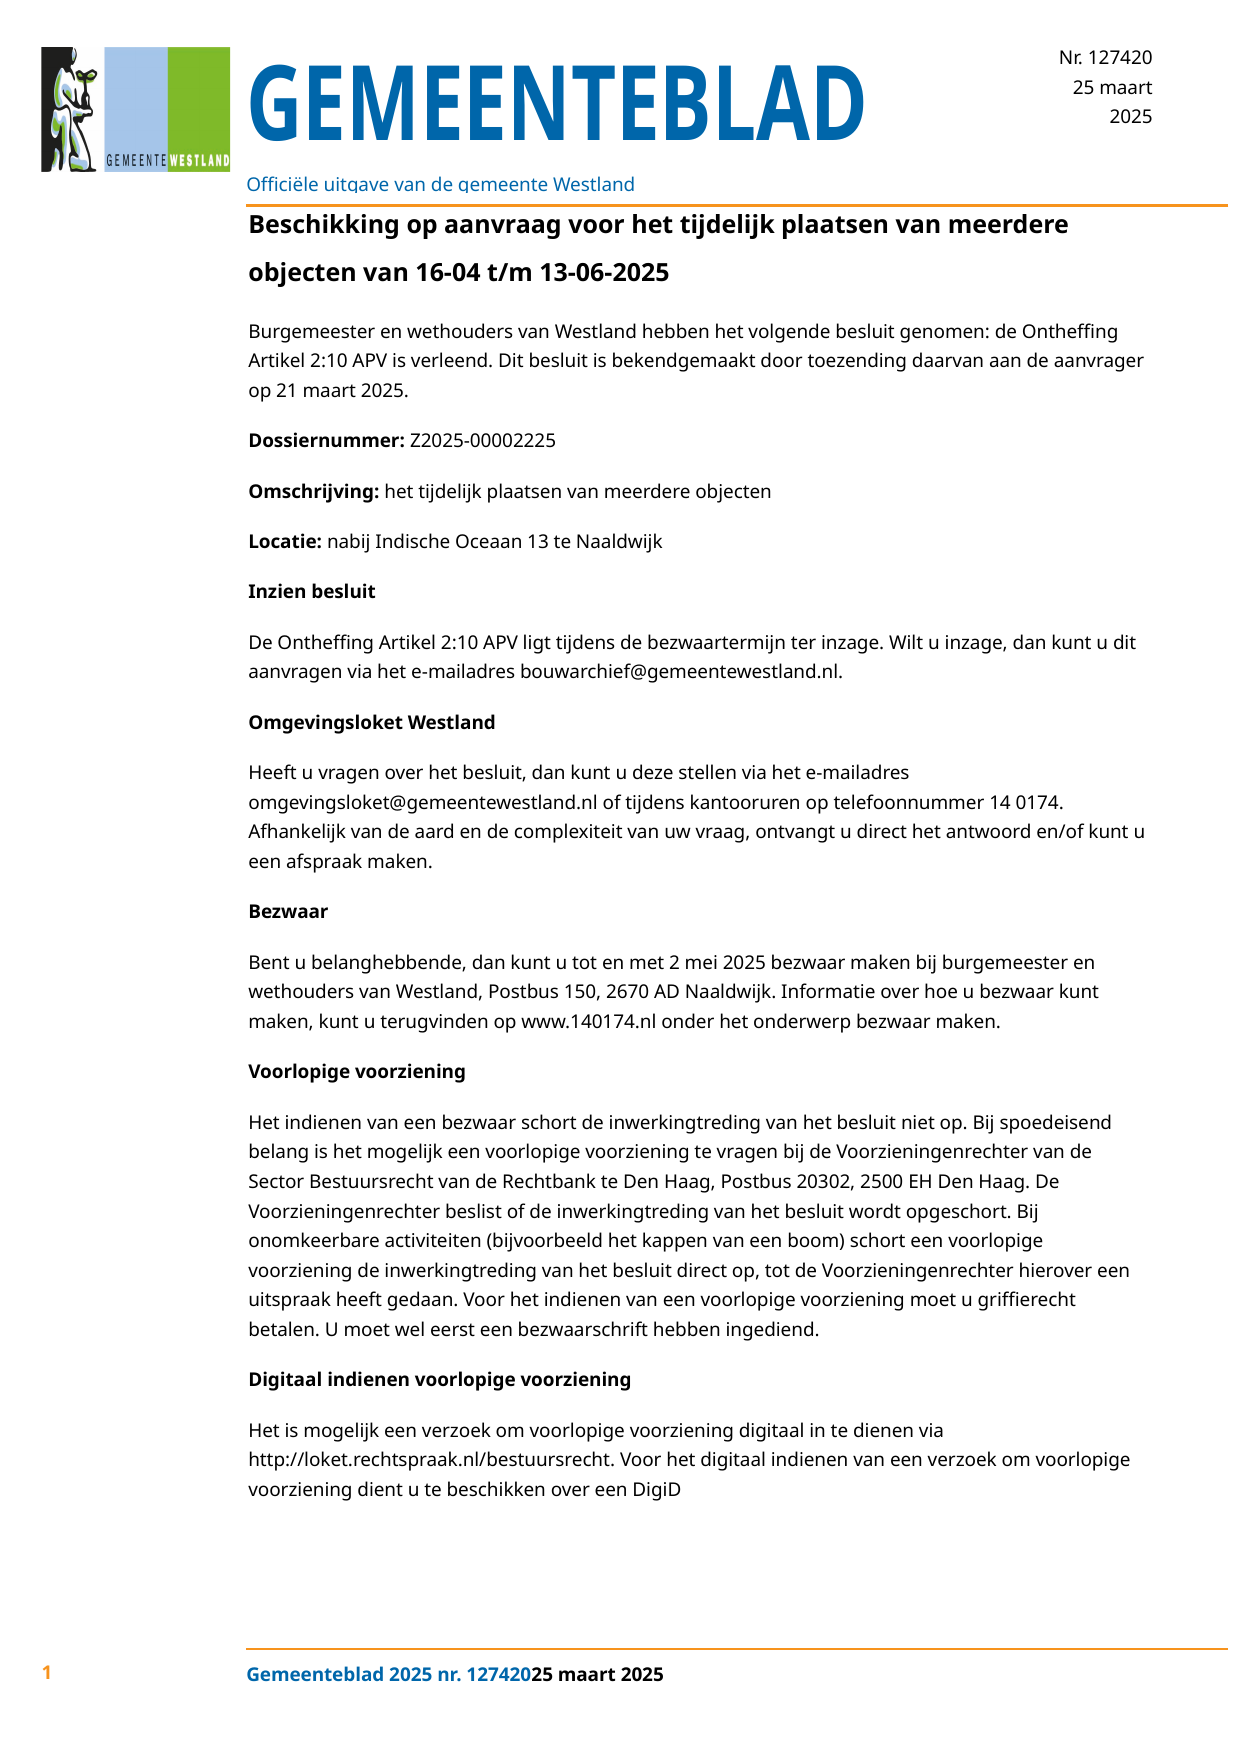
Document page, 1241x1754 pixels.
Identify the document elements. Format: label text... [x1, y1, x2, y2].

text Het is mogelijk een verzoek om voorlopige voorziening digitaal in te dienen via http://loket.rechtspraak.nl/bestuursrecht. Voor het digitaal indienen van een verzoek om voorlopige voorziening dient u te beschikken over een DigiD [248, 1417, 1152, 1502]
text Omschrijving: het tijdelijk plaatsen van meerdere objecten [248, 478, 1152, 504]
text Burgemeester en wethouders van Westland hebben het volgende besluit genomen: de Ontheffing Artikel 2:10 APV is verleend. Dit besluit is bekendgemaakt door toezending daarvan aan de aanvrager op 21 maart 2025. [248, 318, 1152, 403]
picture [41, 47, 231, 172]
text Bent u belanghebbende, dan kunt u tot en met 2 mei 2025 bezwaar maken bij burgemeester en wethouders van Westland, Postbus 150, 2670 AD Naaldwijk. Informatie over hoe u bezwaar kunt maken, kunt u terugvinden op www.140174.nl onder het onderwerp bezwaar maken. [248, 949, 1152, 1034]
text Beschikking op aanvraag voor het tijdelijk plaatsen van meerdere objecten van 16-04 t/m 13-06-2025 [248, 207, 1152, 288]
text Voorlopige voorziening [248, 1059, 1152, 1084]
text De Ontheffing Artikel 2:10 APV ligt tijdens de bezwaartermijn ter inzage. Wilt u inzage, dan kunt u dit aanvragen via het e-mailadres bouwarchief@gemeentewestland.nl. [248, 629, 1152, 684]
text Omgevingsloket Westland [248, 709, 1152, 735]
text Bezwaar [248, 899, 1152, 924]
text Heeft u vragen over het besluit, dan kunt u deze stellen via het e-mailadres omgevingsloket@gemeentewestland.nl of tijdens kantooruren op telefoonnummer 14 0174. Afhankelijk van de aard en de complexiteit van uw vraag, ontvangt u direct het antwoord en/of kunt u een afspraak maken. [248, 759, 1152, 874]
text Dossiernummer: Z2025-00002225 [248, 427, 1152, 453]
text Inzien besluit [248, 579, 1152, 604]
text Digitaal indienen voorlopige voorziening [248, 1367, 1152, 1392]
text Locatie: nabij Indische Oceaan 13 te Naaldwijk [248, 528, 1152, 554]
text Het indienen van een bezwaar schort de inwerkingtreding van het besluit niet op. Bij spoedeisend belang is het mogelijk een voorlopige voorziening te vragen bij de Voorzieningenrechter van de Sector Bestuursrecht van de Rechtbank te Den Haag, Postbus 20302, 2500 EH Den Haag. De Voorzieningenrechter beslist of de inwerkingtreding van het besluit wordt opgeschort. Bij onomkeerbare activiteiten (bijvoorbeeld het kappen van een boom) schort een voorlopige voorziening de inwerkingtreding van het besluit direct op, tot de Voorzieningenrechter hierover een uitspraak heeft gedaan. Voor het indienen van een voorlopige voorziening moet u griffierecht betalen. U moet wel eerst een bezwaarschrift hebben ingediend. [248, 1109, 1152, 1342]
